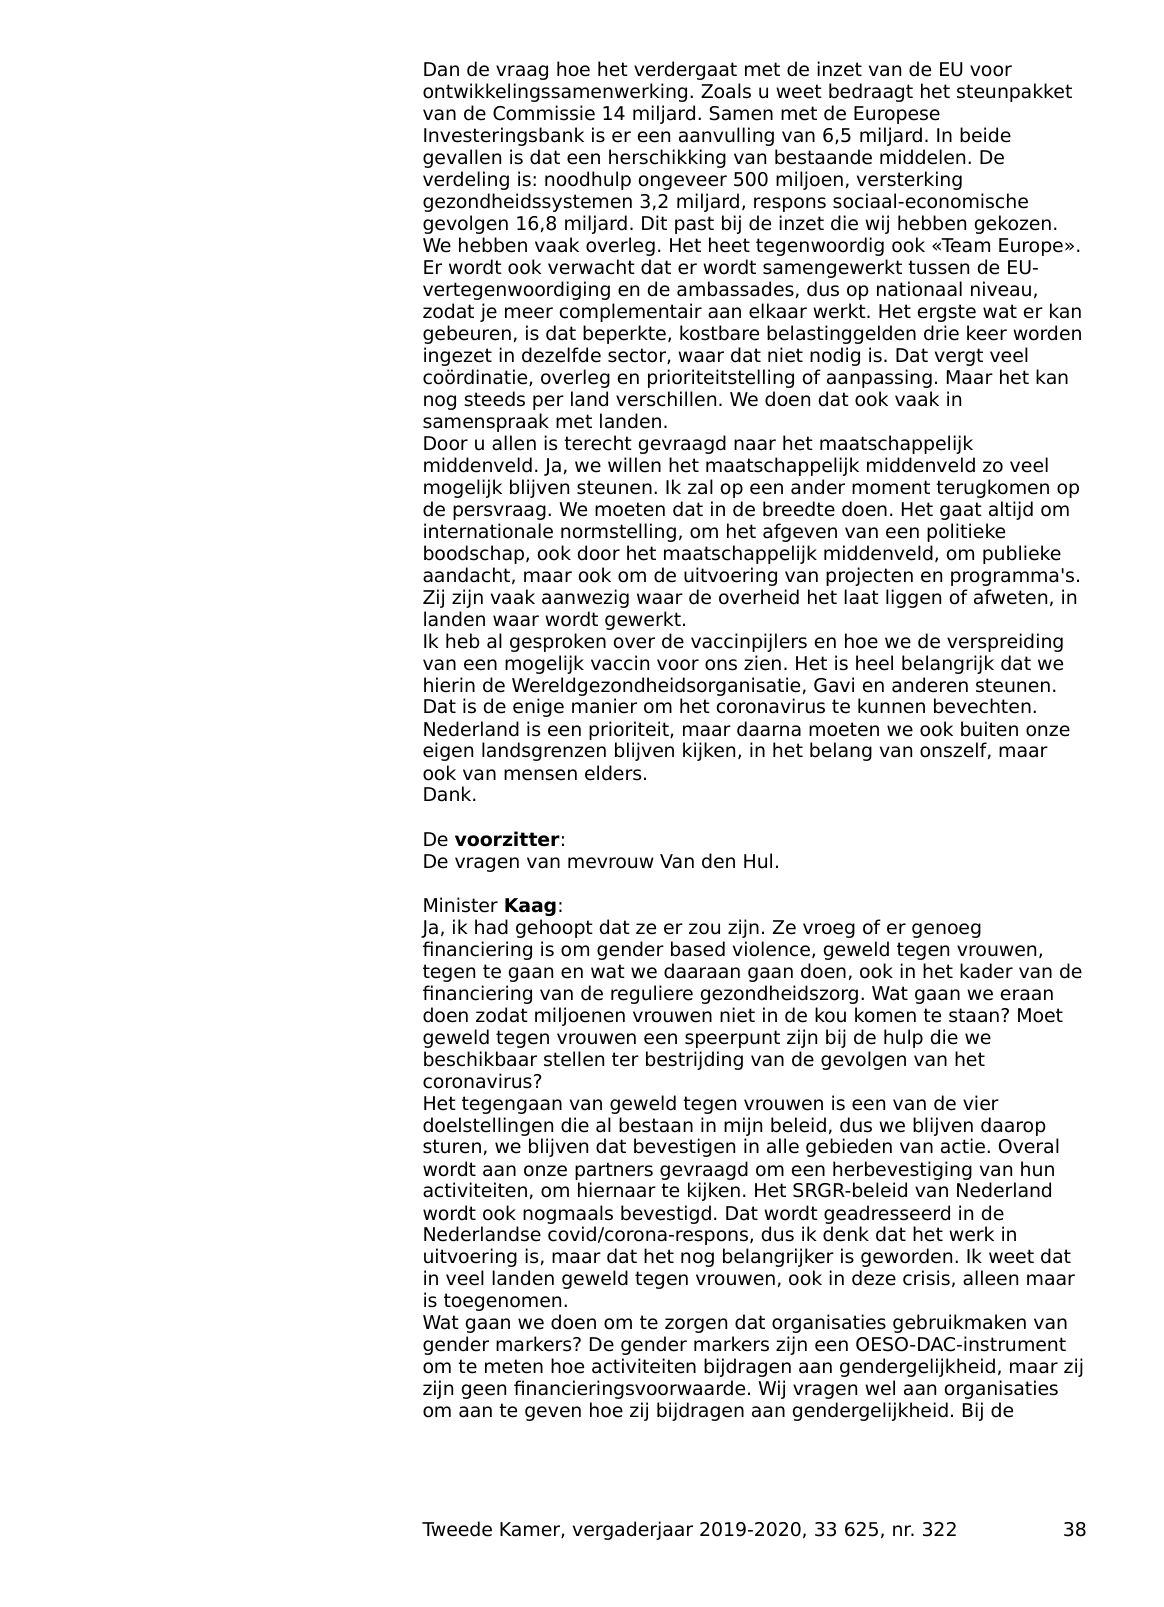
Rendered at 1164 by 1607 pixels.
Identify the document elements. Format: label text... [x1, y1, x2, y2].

text De voorzitter: [422, 828, 1087, 851]
text Wat gaan we doen om te zorgen dat organisaties gebruikmaken van gender markers? De gender markers zijn een OESO-DAC-instrument om te meten hoe activiteiten bijdragen aan gendergelijkheid, maar zij zijn geen financieringsvoorwaarde. Wij vragen wel aan organisaties om aan te geven hoe zij bijdragen aan gendergelijkheid. Bij de [422, 1312, 1087, 1422]
text Ja, ik had gehoopt dat ze er zou zijn. Ze vroeg of er genoeg financiering is om gender based violence, geweld tegen vrouwen, tegen te gaan en wat we daaraan gaan doen, ook in het kader van de financiering van de reguliere gezondheidszorg. Wat gaan we eraan doen zodat miljoenen vrouwen niet in de kou komen te staan? Moet geweld tegen vrouwen een speerpunt zijn bij de hulp die we beschikbaar stellen ter bestrijding van de gevolgen van het coronavirus? [422, 917, 1087, 1092]
text We hebben vaak overleg. Het heet tegenwoordig ook «Team Europe». Er wordt ook verwacht dat er wordt samengewerkt tussen de EU-vertegenwoordiging en de ambassades, dus op nationaal niveau, zodat je meer complementair aan elkaar werkt. Het ergste wat er kan gebeuren, is dat beperkte, kostbare belastinggelden drie keer worden ingezet in dezelfde sector, waar dat niet nodig is. Dat vergt veel coördinatie, overleg en prioriteitstelling of aanpassing. Maar het kan nog steeds per land verschillen. We doen dat ook vaak in samenspraak met landen. [422, 235, 1087, 433]
text Minister Kaag: [422, 895, 1087, 917]
text Het tegengaan van geweld tegen vrouwen is een van de vier doelstellingen die al bestaan in mijn beleid, dus we blijven daarop sturen, we blijven dat bevestigen in alle gebieden van actie. Overal wordt aan onze partners gevraagd om een herbevestiging van hun activiteiten, om hiernaar te kijken. Het SRGR-beleid van Nederland wordt ook nogmaals bevestigd. Dat wordt geadresseerd in de Nederlandse covid/corona-respons, dus ik denk dat het werk in uitvoering is, maar dat het nog belangrijker is geworden. Ik weet dat in veel landen geweld tegen vrouwen, ook in deze crisis, alleen maar is toegenomen. [422, 1092, 1087, 1312]
text De vragen van mevrouw Van den Hul. [422, 851, 1087, 872]
text Ik heb al gesproken over de vaccinpijlers en hoe we de verspreiding van een mogelijk vaccin voor ons zien. Het is heel belangrijk dat we hierin de Wereldgezondheidsorganisatie, Gavi en anderen steunen. Dat is de enige manier om het coronavirus te kunnen bevechten. Nederland is een prioriteit, maar daarna moeten we ook buiten onze eigen landsgrenzen blijven kijken, in het belang van onszelf, maar ook van mensen elders. [422, 631, 1087, 784]
text Dank. [422, 784, 1087, 806]
text Dan de vraag hoe het verdergaat met de inzet van de EU voor ontwikkelingssamenwerking. Zoals u weet bedraagt het steunpakket van de Commissie 14 miljard. Samen met de Europese Investeringsbank is er een aanvulling van 6,5 miljard. In beide gevallen is dat een herschikking van bestaande middelen. De verdeling is: noodhulp ongeveer 500 miljoen, versterking gezondheidssystemen 3,2 miljard, respons sociaal-economische gevolgen 16,8 miljard. Dit past bij de inzet die wij hebben gekozen. [422, 59, 1087, 235]
text Door u allen is terecht gevraagd naar het maatschappelijk middenveld. Ja, we willen het maatschappelijk middenveld zo veel mogelijk blijven steunen. Ik zal op een ander moment terugkomen op de persvraag. We moeten dat in de breedte doen. Het gaat altijd om internationale normstelling, om het afgeven van een politieke boodschap, ook door het maatschappelijk middenveld, om publieke aandacht, maar ook om de uitvoering van projecten en programma's. Zij zijn vaak aanwezig waar de overheid het laat liggen of afweten, in landen waar wordt gewerkt. [422, 433, 1087, 631]
